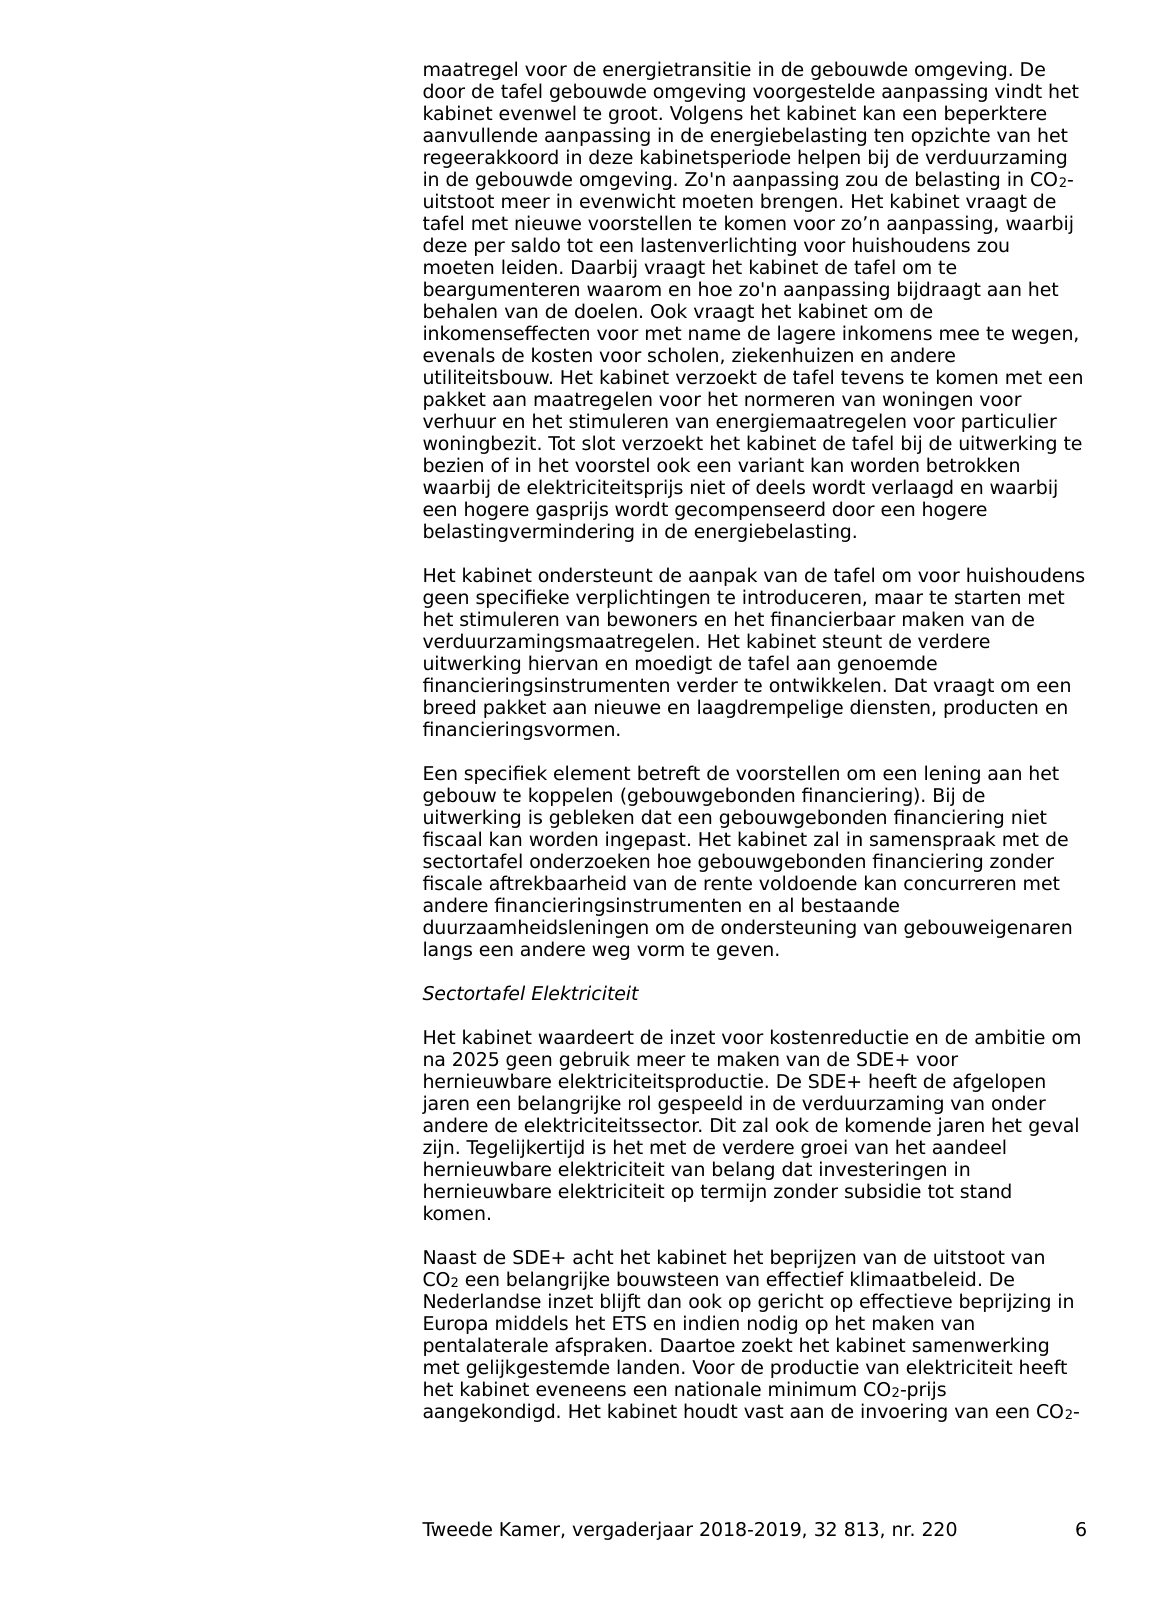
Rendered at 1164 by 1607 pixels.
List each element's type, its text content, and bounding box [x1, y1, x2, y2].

text Naast de SDE+ acht het kabinet het beprijzen van de uitstoot van CO2 een belangrijke bouwsteen van effectief klimaatbeleid. De Nederlandse inzet blijft dan ook op gericht op effectieve beprijzing in Europa middels het ETS en indien nodig op het maken van pentalaterale afspraken. Daartoe zoekt het kabinet samenwerking met gelijkgestemde landen. Voor de productie van elektriciteit heeft het kabinet eveneens een nationale minimum CO2-prijs aangekondigd. Het kabinet houdt vast aan de invoering van een CO2- [422, 1247, 1087, 1423]
text Het kabinet waardeert de inzet voor kostenreductie en de ambitie om na 2025 geen gebruik meer te maken van de SDE+ voor hernieuwbare elektriciteitsproductie. De SDE+ heeft de afgelopen jaren een belangrijke rol gespeeld in de verduurzaming van onder andere de elektriciteitssector. Dit zal ook de komende jaren het geval zijn. Tegelijkertijd is het met de verdere groei van het aandeel hernieuwbare elektriciteit van belang dat investeringen in hernieuwbare elektriciteit op termijn zonder subsidie tot stand komen. [422, 1027, 1087, 1225]
text maatregel voor de energietransitie in de gebouwde omgeving. De door de tafel gebouwde omgeving voorgestelde aanpassing vindt het kabinet evenwel te groot. Volgens het kabinet kan een beperktere aanvullende aanpassing in de energiebelasting ten opzichte van het regeerakkoord in deze kabinetsperiode helpen bij de verduurzaming in de gebouwde omgeving. Zo'n aanpassing zou de belasting in CO2-uitstoot meer in evenwicht moeten brengen. Het kabinet vraagt de tafel met nieuwe voorstellen te komen voor zo’n aanpassing, waarbij deze per saldo tot een lastenverlichting voor huishoudens zou moeten leiden. Daarbij vraagt het kabinet de tafel om te beargumenteren waarom en hoe zo'n aanpassing bijdraagt aan het behalen van de doelen. Ook vraagt het kabinet om de inkomenseffecten voor met name de lagere inkomens mee te wegen, evenals de kosten voor scholen, ziekenhuizen en andere utiliteitsbouw. Het kabinet verzoekt de tafel tevens te komen met een pakket aan maatregelen voor het normeren van woningen voor verhuur en het stimuleren van energiemaatregelen voor particulier woningbezit. Tot slot verzoekt het kabinet de tafel bij de uitwerking te bezien of in het voorstel ook een variant kan worden betrokken waarbij de elektriciteitsprijs niet of deels wordt verlaagd en waarbij een hogere gasprijs wordt gecompenseerd door een hogere belastingvermindering in de energiebelasting. [422, 59, 1087, 543]
subtitle Sectortafel Elektriciteit [422, 983, 1087, 1005]
text Het kabinet ondersteunt de aanpak van de tafel om voor huishoudens geen specifieke verplichtingen te introduceren, maar te starten met het stimuleren van bewoners en het financierbaar maken van de verduurzamingsmaatregelen. Het kabinet steunt de verdere uitwerking hiervan en moedigt de tafel aan genoemde financieringsinstrumenten verder te ontwikkelen. Dat vraagt om een breed pakket aan nieuwe en laagdrempelige diensten, producten en financieringsvormen. [422, 565, 1087, 741]
text Een specifiek element betreft de voorstellen om een lening aan het gebouw te koppelen (gebouwgebonden financiering). Bij de uitwerking is gebleken dat een gebouwgebonden financiering niet fiscaal kan worden ingepast. Het kabinet zal in samenspraak met de sectortafel onderzoeken hoe gebouwgebonden financiering zonder fiscale aftrekbaarheid van de rente voldoende kan concurreren met andere financieringsinstrumenten en al bestaande duurzaamheidsleningen om de ondersteuning van gebouweigenaren langs een andere weg vorm te geven. [422, 763, 1087, 961]
